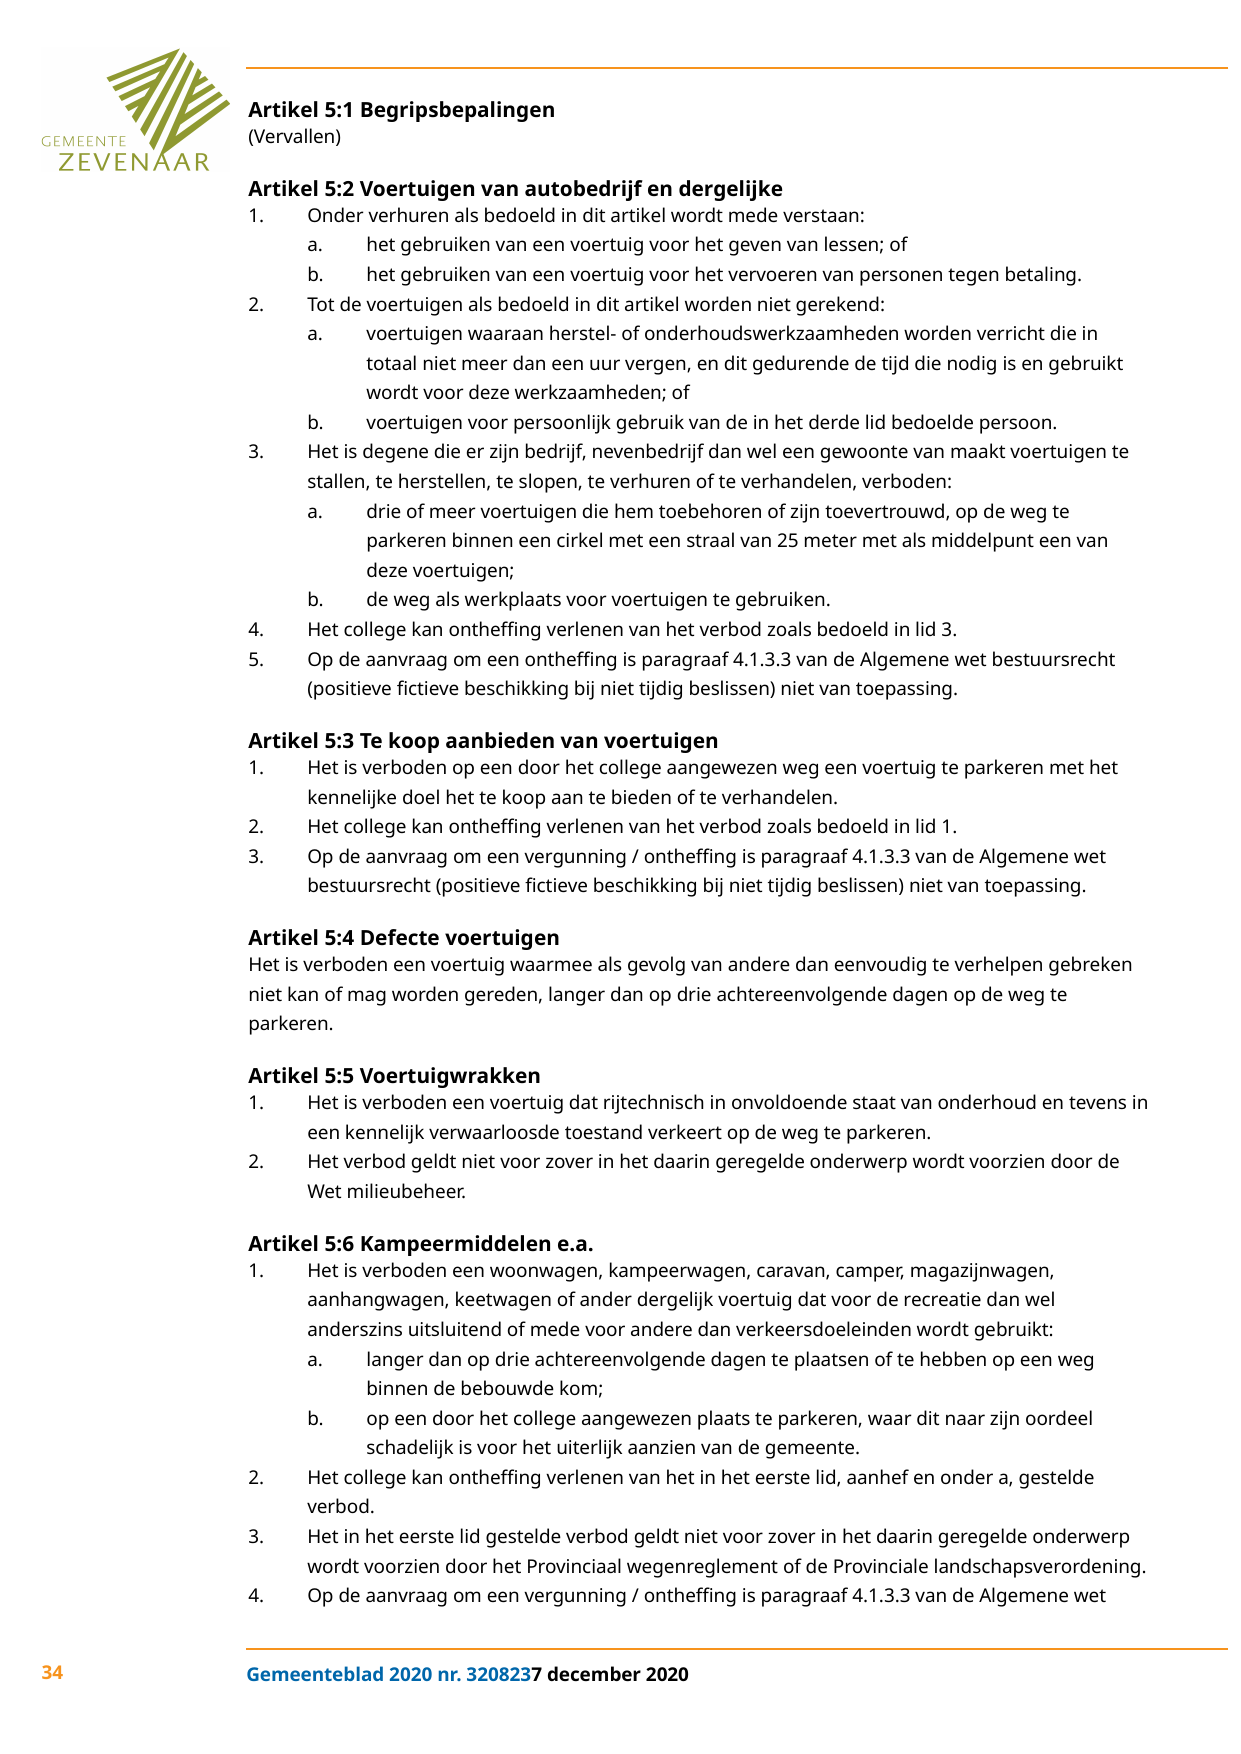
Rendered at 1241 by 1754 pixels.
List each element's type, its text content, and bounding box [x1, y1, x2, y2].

text Artikel 5:5 Voertuigwrakken [248, 1061, 1152, 1089]
list Het is degene die er zijn bedrijf, nevenbedrijf dan wel een gewoonte van maakt voertuigen te stallen, te herstellen, te slopen, te verhuren of te verhandelen, verboden: [248, 439, 1152, 494]
list Het college kan ontheffing verlenen van het in het eerste lid, aanhef en onder a, gestelde verbod. [248, 1464, 1152, 1519]
list op een door het college aangewezen plaats te parkeren, waar dit naar zijn oordeel schadelijk is voor het uiterlijk aanzien van de gemeente. [307, 1405, 1152, 1460]
text Artikel 5:3 Te koop aanbieden van voertuigen [248, 726, 1152, 754]
list Onder verhuren als bedoeld in dit artikel wordt mede verstaan: [248, 202, 1152, 228]
picture [41, 47, 231, 172]
list voertuigen voor persoonlijk gebruik van de in het derde lid bedoelde persoon. [307, 409, 1152, 435]
list Het is verboden een voertuig dat rijtechnisch in onvoldoende staat van onderhoud en tevens in een kennelijk verwaarloosde toestand verkeert op de weg te parkeren. [248, 1089, 1152, 1145]
list drie of meer voertuigen die hem toebehoren of zijn toevertrouwd, op de weg te parkeren binnen een cirkel met een straal van 25 meter met als middelpunt een van deze voertuigen; [307, 498, 1152, 583]
list Het is verboden een woonwagen, kampeerwagen, caravan, camper, magazijnwagen, aanhangwagen, keetwagen of ander dergelijk voertuig dat voor de recreatie dan wel anderszins uitsluitend of mede voor andere dan verkeersdoeleinden wordt gebruikt: [248, 1257, 1152, 1342]
list voertuigen waaraan herstel- of onderhoudswerkzaamheden worden verricht die in totaal niet meer dan een uur vergen, en dit gedurende de tijd die nodig is en gebruikt wordt voor deze werkzaamheden; of [307, 320, 1152, 405]
list de weg als werkplaats voor voertuigen te gebruiken. [307, 587, 1152, 612]
list Op de aanvraag om een vergunning / ontheffing is paragraaf 4.1.3.3 van de Algemene wet [248, 1582, 1152, 1608]
list Het college kan ontheffing verlenen van het verbod zoals bedoeld in lid 3. [248, 616, 1152, 642]
list Het is verboden op een door het college aangewezen weg een voertuig te parkeren met het kennelijke doel het te koop aan te bieden of te verhandelen. [248, 754, 1152, 809]
list het gebruiken van een voertuig voor het vervoeren van personen tegen betaling. [307, 261, 1152, 287]
text Artikel 5:2 Voertuigen van autobedrijf en dergelijke [248, 174, 1152, 202]
text Artikel 5:4 Defecte voertuigen [248, 923, 1152, 951]
list het gebruiken van een voertuig voor het geven van lessen; of [307, 232, 1152, 257]
list langer dan op drie achtereenvolgende dagen te plaatsen of te hebben op een weg binnen de bebouwde kom; [307, 1346, 1152, 1401]
text Artikel 5:6 Kampeermiddelen e.a. [248, 1229, 1152, 1257]
text Het is verboden een voertuig waarmee als gevolg van andere dan eenvoudig te verhelpen gebreken niet kan of mag worden gereden, langer dan op drie achtereenvolgende dagen op de weg te parkeren. [248, 951, 1152, 1036]
text (Vervallen) [248, 123, 1152, 149]
list Het college kan ontheffing verlenen van het verbod zoals bedoeld in lid 1. [248, 813, 1152, 839]
list Tot de voertuigen als bedoeld in dit artikel worden niet gerekend: [248, 291, 1152, 317]
list Op de aanvraag om een vergunning / ontheffing is paragraaf 4.1.3.3 van de Algemene wet bestuursrecht (positieve fictieve beschikking bij niet tijdig beslissen) niet van toepassing. [248, 843, 1152, 898]
text Artikel 5:1 Begripsbepalingen [248, 95, 1152, 123]
list Het verbod geldt niet voor zover in het daarin geregelde onderwerp wordt voorzien door de Wet milieubeheer. [248, 1149, 1152, 1204]
list Op de aanvraag om een ontheffing is paragraaf 4.1.3.3 van de Algemene wet bestuursrecht (positieve fictieve beschikking bij niet tijdig beslissen) niet van toepassing. [248, 646, 1152, 701]
list Het in het eerste lid gestelde verbod geldt niet voor zover in het daarin geregelde onderwerp wordt voorzien door het Provinciaal wegenreglement of de Provinciale landschapsverordening. [248, 1523, 1152, 1579]
